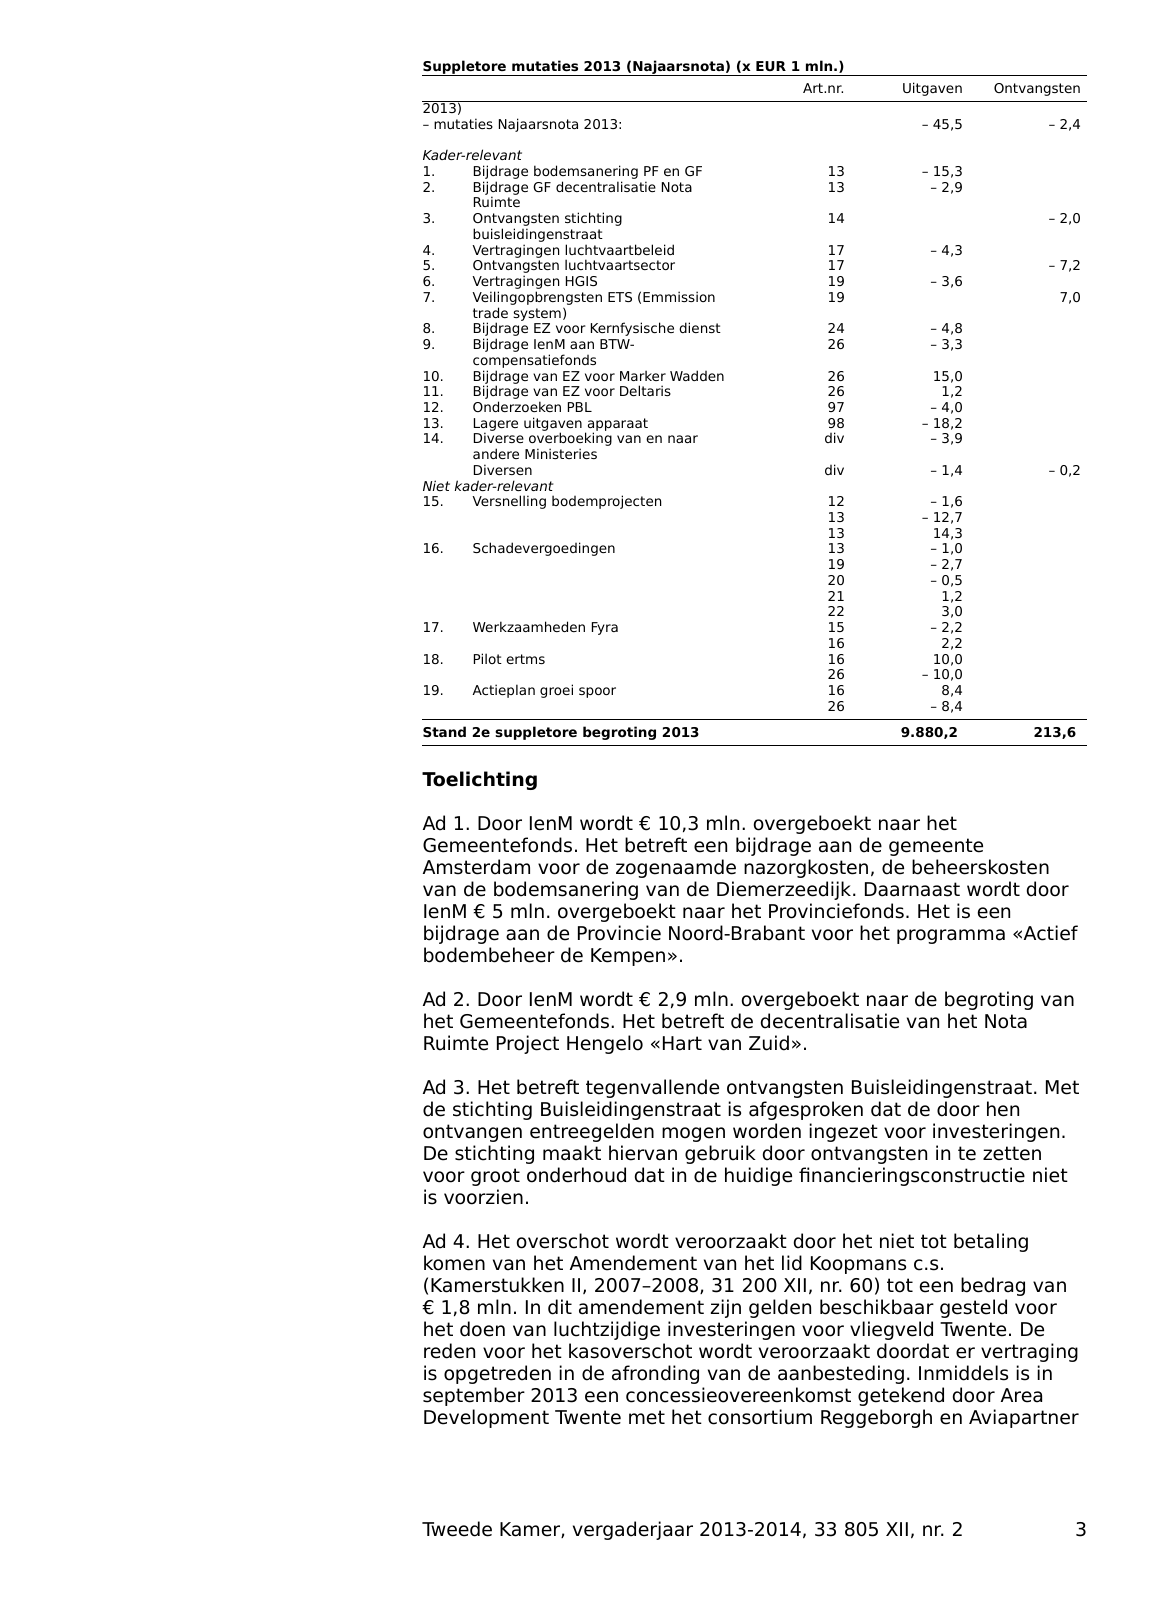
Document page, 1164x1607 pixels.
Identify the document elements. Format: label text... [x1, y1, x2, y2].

table_cell [422, 133, 467, 148]
table_cell 5. [422, 258, 467, 274]
table_cell 2. [422, 180, 467, 211]
table_cell 18. [422, 651, 467, 667]
table_cell 8. [422, 321, 467, 337]
table_cell [969, 102, 1087, 117]
table_cell 14. [422, 431, 467, 463]
table_cell [850, 102, 968, 117]
table_cell 17. [422, 620, 467, 636]
table_cell 19. [422, 683, 467, 699]
table_cell 1. [422, 164, 467, 179]
table_cell 9. [422, 337, 467, 368]
text Ad 4. Het overschot wordt veroorzaakt door het niet tot betaling komen van het Amendement van het lid Koopmans c.s. (Kamerstukken II, 2007–2008, 31 200 XII, nr. 60) tot een bedrag van € 1,8 mln. In dit amendement zijn gelden beschikbaar gesteld voor het doen van luchtzijdige investeringen voor vliegveld Twente. De reden voor het kasoverschot wordt veroorzaakt doordat er vertraging is opgetreden in de afronding van de aanbesteding. Inmiddels is in september 2013 een concessieovereenkomst getekend door Area Development Twente met het consortium Reggeborgh en Aviapartner [422, 1231, 1087, 1429]
table_cell 14,3 [850, 526, 968, 541]
table_cell Ontvangsten stichting buisleidingenstraat [467, 211, 732, 242]
table_cell Stand 2e suppletore begroting 2013 [422, 720, 732, 745]
table_cell [969, 368, 1087, 384]
table_cell – 3,3 [850, 337, 968, 368]
table_cell [969, 243, 1087, 258]
text Ad 3. Het betreft tegenvallende ontvangsten Buisleidingenstraat. Met de stichting Buisleidingenstraat is afgesproken dat de door hen ontvangen entreegelden mogen worden ingezet voor investeringen. De stichting maakt hiervan gebruik door ontvangsten in te zetten voor groot onderhoud dat in de huidige financieringsconstructie niet is voorzien. [422, 1077, 1087, 1209]
table_cell Bijdrage van EZ voor Marker Wadden [467, 368, 732, 384]
table_cell – 1,0 [850, 541, 968, 557]
table_cell [969, 667, 1087, 683]
table_cell 26 [732, 699, 850, 719]
table_cell Werkzaamheden Fyra [467, 620, 732, 636]
table_cell [732, 117, 850, 132]
table_cell 19 [732, 290, 850, 321]
table_cell – 3,6 [850, 274, 968, 290]
table_cell Diversen [467, 463, 732, 478]
table_cell 20 [732, 573, 850, 588]
table_cell 19 [732, 557, 850, 573]
table_cell [969, 589, 1087, 604]
table_cell – 2,7 [850, 557, 968, 573]
table_cell 98 [732, 416, 850, 431]
table_cell 6. [422, 274, 467, 290]
table_cell – 4,8 [850, 321, 968, 337]
table_cell [969, 604, 1087, 620]
table_cell 3. [422, 211, 467, 242]
table_cell Lagere uitgaven apparaat [467, 416, 732, 431]
table_cell [467, 604, 732, 620]
table_cell Art.nr. [732, 76, 850, 101]
table_cell 12 [732, 494, 850, 510]
table_cell 11. [422, 384, 467, 400]
table_cell Ontvangsten luchtvaartsector [467, 258, 732, 274]
table_cell [850, 211, 968, 242]
table_cell [969, 416, 1087, 431]
table_cell – mutaties Najaarsnota 2013: [422, 117, 732, 132]
table_cell Pilot ertms [467, 651, 732, 667]
table_cell 15. [422, 494, 467, 510]
table_cell [732, 720, 850, 745]
table_cell 26 [732, 337, 850, 368]
table_cell [850, 148, 968, 164]
table_cell Kader-relevant [422, 148, 732, 164]
table_cell Vertragingen HGIS [467, 274, 732, 290]
table_cell Diverse overboeking van en naar andere Ministeries [467, 431, 732, 463]
table_cell [422, 636, 467, 651]
table_cell [969, 699, 1087, 719]
table_cell – 2,0 [969, 211, 1087, 242]
table_cell [850, 133, 968, 148]
table_cell – 1,6 [850, 494, 968, 510]
table_cell – 3,9 [850, 431, 968, 463]
table_cell 13 [732, 526, 850, 541]
table_cell [969, 274, 1087, 290]
table_cell [422, 526, 467, 541]
table_cell [467, 76, 732, 101]
table_cell [467, 667, 732, 683]
table_cell [969, 431, 1087, 463]
table_cell 22 [732, 604, 850, 620]
table_cell [969, 164, 1087, 179]
table_cell Bijdrage van EZ voor Deltaris [467, 384, 732, 400]
table_cell [422, 557, 467, 573]
table_cell – 0,5 [850, 573, 968, 588]
table_cell [467, 699, 732, 719]
table_cell 13 [732, 510, 850, 526]
table_cell 17 [732, 258, 850, 274]
table_cell – 18,2 [850, 416, 968, 431]
table_cell 15 [732, 620, 850, 636]
table_cell 19 [732, 274, 850, 290]
table_cell 13 [732, 541, 850, 557]
table_cell [969, 148, 1087, 164]
table_cell [969, 557, 1087, 573]
table_cell [422, 510, 467, 526]
table_cell [969, 384, 1087, 400]
table_cell Versnelling bodemprojecten [467, 494, 732, 510]
table_cell 21 [732, 589, 850, 604]
table_cell [969, 683, 1087, 699]
table_cell 14 [732, 211, 850, 242]
table_cell 4. [422, 243, 467, 258]
table_cell 13 [732, 164, 850, 179]
table_cell 24 [732, 321, 850, 337]
table_cell [969, 337, 1087, 368]
table_cell [850, 479, 968, 494]
table_cell [467, 573, 732, 588]
table_cell [467, 526, 732, 541]
text Ad 1. Door IenM wordt € 10,3 mln. overgeboekt naar het Gemeentefonds. Het betreft een bijdrage aan de gemeente Amsterdam voor de zogenaamde nazorgkosten, de beheerskosten van de bodemsanering van de Diemerzeedijk. Daarnaast wordt door IenM € 5 mln. overgeboekt naar het Provinciefonds. Het is een bijdrage aan de Provincie Noord-Brabant voor het programma «Actief bodembeheer de Kempen». [422, 813, 1087, 966]
table_cell [422, 76, 467, 101]
table_cell [850, 258, 968, 274]
table_cell – 2,2 [850, 620, 968, 636]
table_cell [969, 541, 1087, 557]
table_cell [422, 604, 467, 620]
table_cell 16 [732, 651, 850, 667]
table_cell 1,2 [850, 589, 968, 604]
table_cell [467, 589, 732, 604]
table_cell 26 [732, 368, 850, 384]
table_cell 7,0 [969, 290, 1087, 321]
table_cell – 4,3 [850, 243, 968, 258]
table_cell [969, 510, 1087, 526]
table_cell [422, 667, 467, 683]
table_cell Bijdrage IenM aan BTW-compensatiefonds [467, 337, 732, 368]
table_cell Vertragingen luchtvaartbeleid [467, 243, 732, 258]
table_cell 213,6 [969, 720, 1087, 745]
table_cell div [732, 463, 850, 478]
table_cell 10. [422, 368, 467, 384]
table_cell [969, 494, 1087, 510]
table_cell [969, 180, 1087, 211]
table_cell 9.880,2 [850, 720, 968, 745]
text Ad 2. Door IenM wordt € 2,9 mln. overgeboekt naar de begroting van het Gemeentefonds. Het betreft de decentralisatie van het Nota Ruimte Project Hengelo «Hart van Zuid». [422, 989, 1087, 1054]
table_cell 2,2 [850, 636, 968, 651]
table_cell [732, 133, 850, 148]
table_cell – 2,4 [969, 117, 1087, 132]
table_cell 13 [732, 180, 850, 211]
table_cell [969, 651, 1087, 667]
table_cell Veilingopbrengsten ETS (Emmission trade system) [467, 290, 732, 321]
subtitle Toelichting [422, 768, 1087, 790]
table_cell [969, 321, 1087, 337]
table_cell 2013) [422, 102, 732, 117]
table_cell 16 [732, 636, 850, 651]
table_cell 13. [422, 416, 467, 431]
table_cell – 15,3 [850, 164, 968, 179]
table_cell – 0,2 [969, 463, 1087, 478]
table_cell Bijdrage EZ voor Kernfysische dienst [467, 321, 732, 337]
table_cell 16. [422, 541, 467, 557]
table_cell [732, 479, 850, 494]
table_cell 10,0 [850, 651, 968, 667]
table_cell 26 [732, 667, 850, 683]
table_cell Bijdrage bodemsanering PF en GF [467, 164, 732, 179]
table_cell div [732, 431, 850, 463]
table_cell Bijdrage GF decentralisatie Nota Ruimte [467, 180, 732, 211]
table_cell Actieplan groei spoor [467, 683, 732, 699]
table_cell 97 [732, 400, 850, 416]
table_header Suppletore mutaties 2013 (Najaarsnota) (x EUR 1 mln.) [422, 59, 1087, 75]
table_cell [732, 148, 850, 164]
table_cell [969, 400, 1087, 416]
table_cell 17 [732, 243, 850, 258]
table_cell 7. [422, 290, 467, 321]
table_cell – 8,4 [850, 699, 968, 719]
table_cell – 45,5 [850, 117, 968, 132]
table_cell [969, 573, 1087, 588]
table_cell 3,0 [850, 604, 968, 620]
table_cell 16 [732, 683, 850, 699]
table_cell [467, 510, 732, 526]
table_cell Ontvangsten [969, 76, 1087, 101]
table_cell [422, 589, 467, 604]
table_cell [969, 479, 1087, 494]
table_cell [422, 573, 467, 588]
table_cell [422, 463, 467, 478]
table_cell [969, 636, 1087, 651]
table_cell – 12,7 [850, 510, 968, 526]
table_cell [969, 526, 1087, 541]
table_cell [467, 557, 732, 573]
table_cell – 7,2 [969, 258, 1087, 274]
table_cell Onderzoeken PBL [467, 400, 732, 416]
table_cell [969, 620, 1087, 636]
table_cell [732, 102, 850, 117]
table_cell – 2,9 [850, 180, 968, 211]
table_cell Uitgaven [850, 76, 968, 101]
table_cell [850, 290, 968, 321]
table_cell 1,2 [850, 384, 968, 400]
table_cell Niet kader-relevant [422, 479, 732, 494]
table_cell [969, 133, 1087, 148]
table_cell Schadevergoedingen [467, 541, 732, 557]
table_cell – 10,0 [850, 667, 968, 683]
table_cell – 4,0 [850, 400, 968, 416]
table_cell [467, 133, 732, 148]
table_cell – 1,4 [850, 463, 968, 478]
table_cell 15,0 [850, 368, 968, 384]
table_cell [467, 636, 732, 651]
table_cell 12. [422, 400, 467, 416]
table_cell [422, 699, 467, 719]
table_cell 26 [732, 384, 850, 400]
table_cell 8,4 [850, 683, 968, 699]
